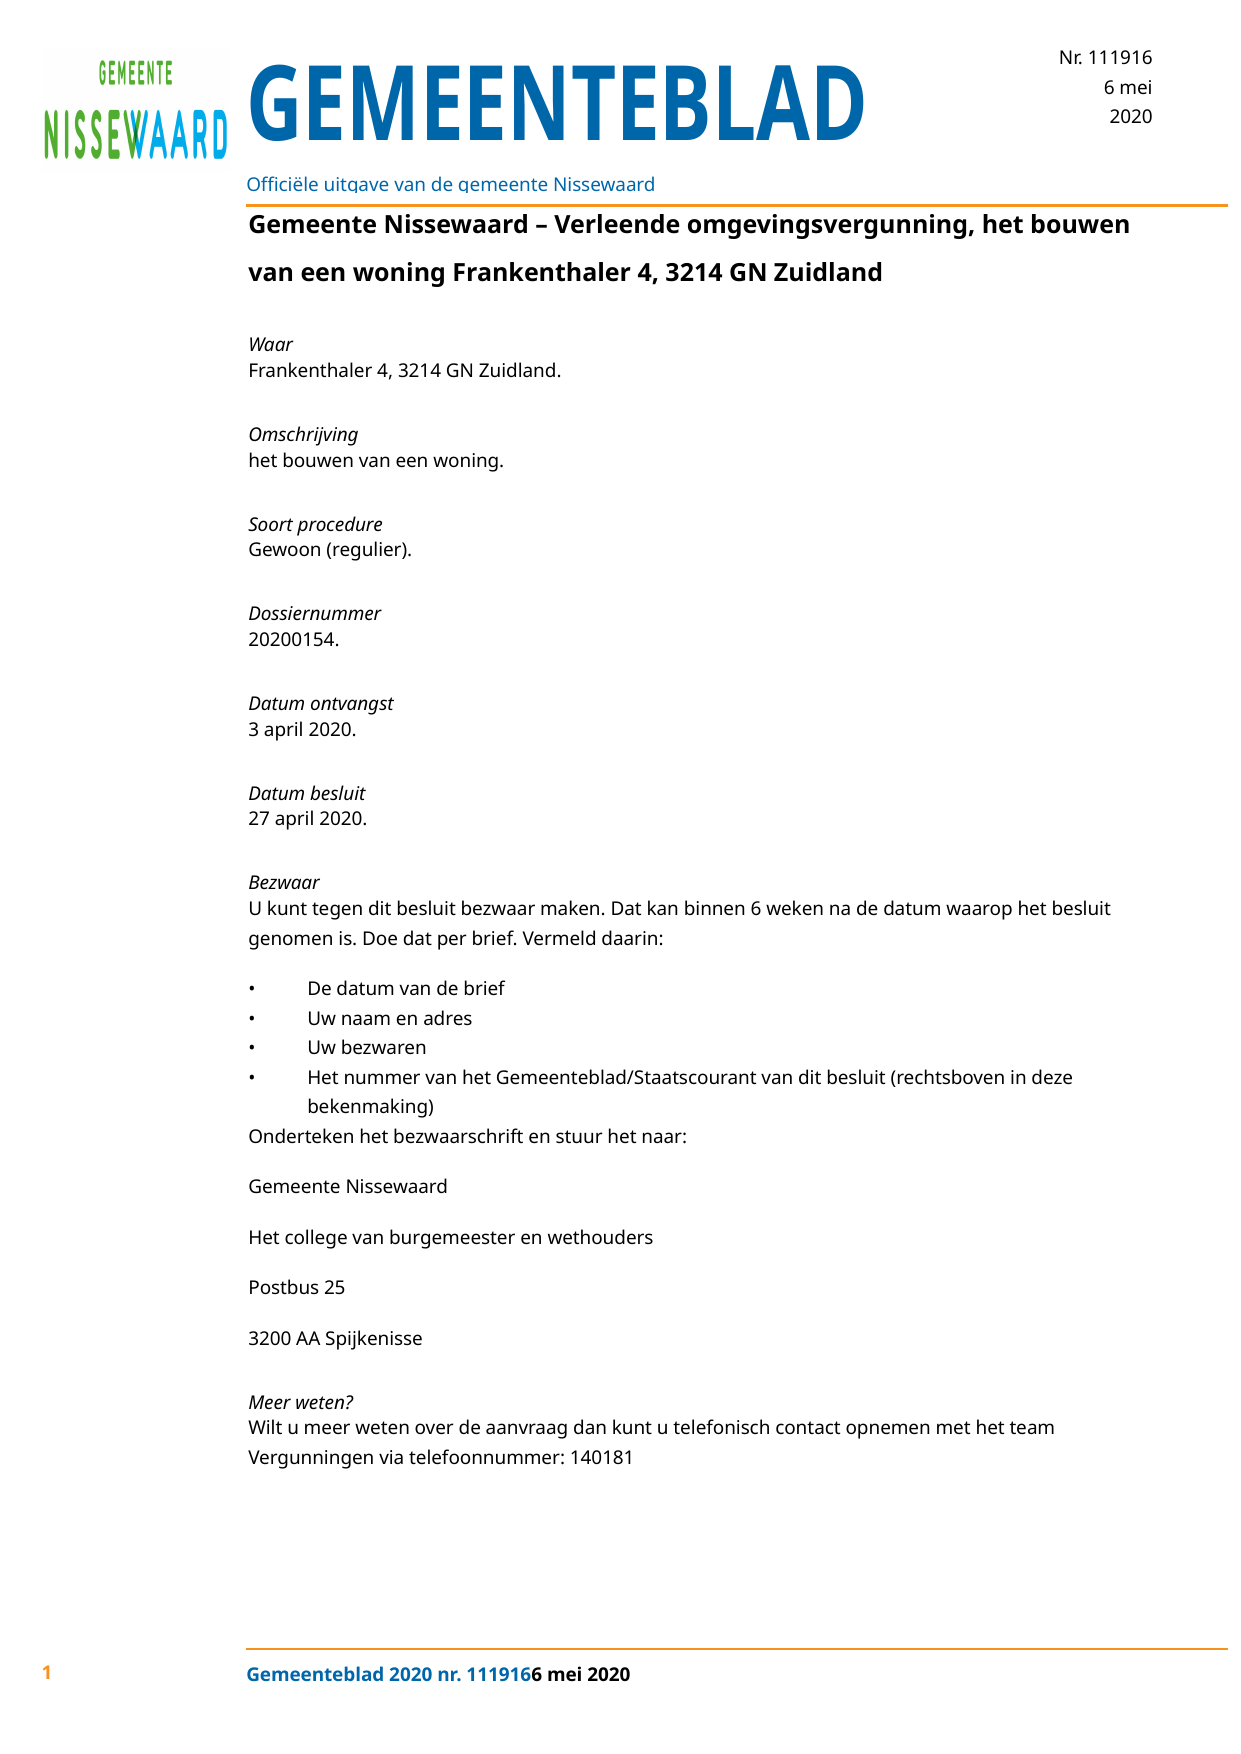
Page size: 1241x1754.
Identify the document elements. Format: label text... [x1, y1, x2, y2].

text Gemeente Nissewaard – Verleende omgevingsvergunning, het bouwen van een woning Frankenthaler 4, 3214 GN Zuidland [248, 207, 1152, 288]
text Soort procedure [248, 511, 1152, 537]
text Gewoon (regulier). [248, 537, 1152, 562]
text Meer weten? [248, 1389, 1152, 1414]
text 20200154. [248, 626, 1152, 652]
text Omschrijving [248, 421, 1152, 447]
text Postbus 25 [248, 1274, 1152, 1300]
text het bouwen van een woning. [248, 447, 1152, 473]
list Uw bezwaren [248, 1034, 1152, 1060]
text Datum besluit [248, 780, 1152, 806]
text Onderteken het bezwaarschrift en stuur het naar: [248, 1123, 1152, 1149]
list Het nummer van het Gemeenteblad/Staatscourant van dit besluit (rechtsboven in deze bekenmaking) [248, 1064, 1152, 1119]
text 3 april 2020. [248, 716, 1152, 742]
text U kunt tegen dit besluit bezwaar maken. Dat kan binnen 6 weken na de datum waarop het besluit genomen is. Doe dat per brief. Vermeld daarin: [248, 895, 1152, 951]
text Frankenthaler 4, 3214 GN Zuidland. [248, 357, 1152, 383]
text Waar [248, 331, 1152, 357]
picture [41, 47, 231, 172]
text Dossiernummer [248, 601, 1152, 626]
text Gemeente Nissewaard [248, 1174, 1152, 1199]
text Bezwaar [248, 869, 1152, 895]
text 27 april 2020. [248, 806, 1152, 831]
text Wilt u meer weten over de aanvraag dan kunt u telefonisch contact opnemen met het team Vergunningen via telefoonnummer: 140181 [248, 1414, 1152, 1470]
text 3200 AA Spijkenisse [248, 1325, 1152, 1351]
list Uw naam en adres [248, 1005, 1152, 1031]
text Het college van burgemeester en wethouders [248, 1224, 1152, 1250]
list De datum van de brief [248, 975, 1152, 1001]
text Datum ontvangst [248, 690, 1152, 716]
